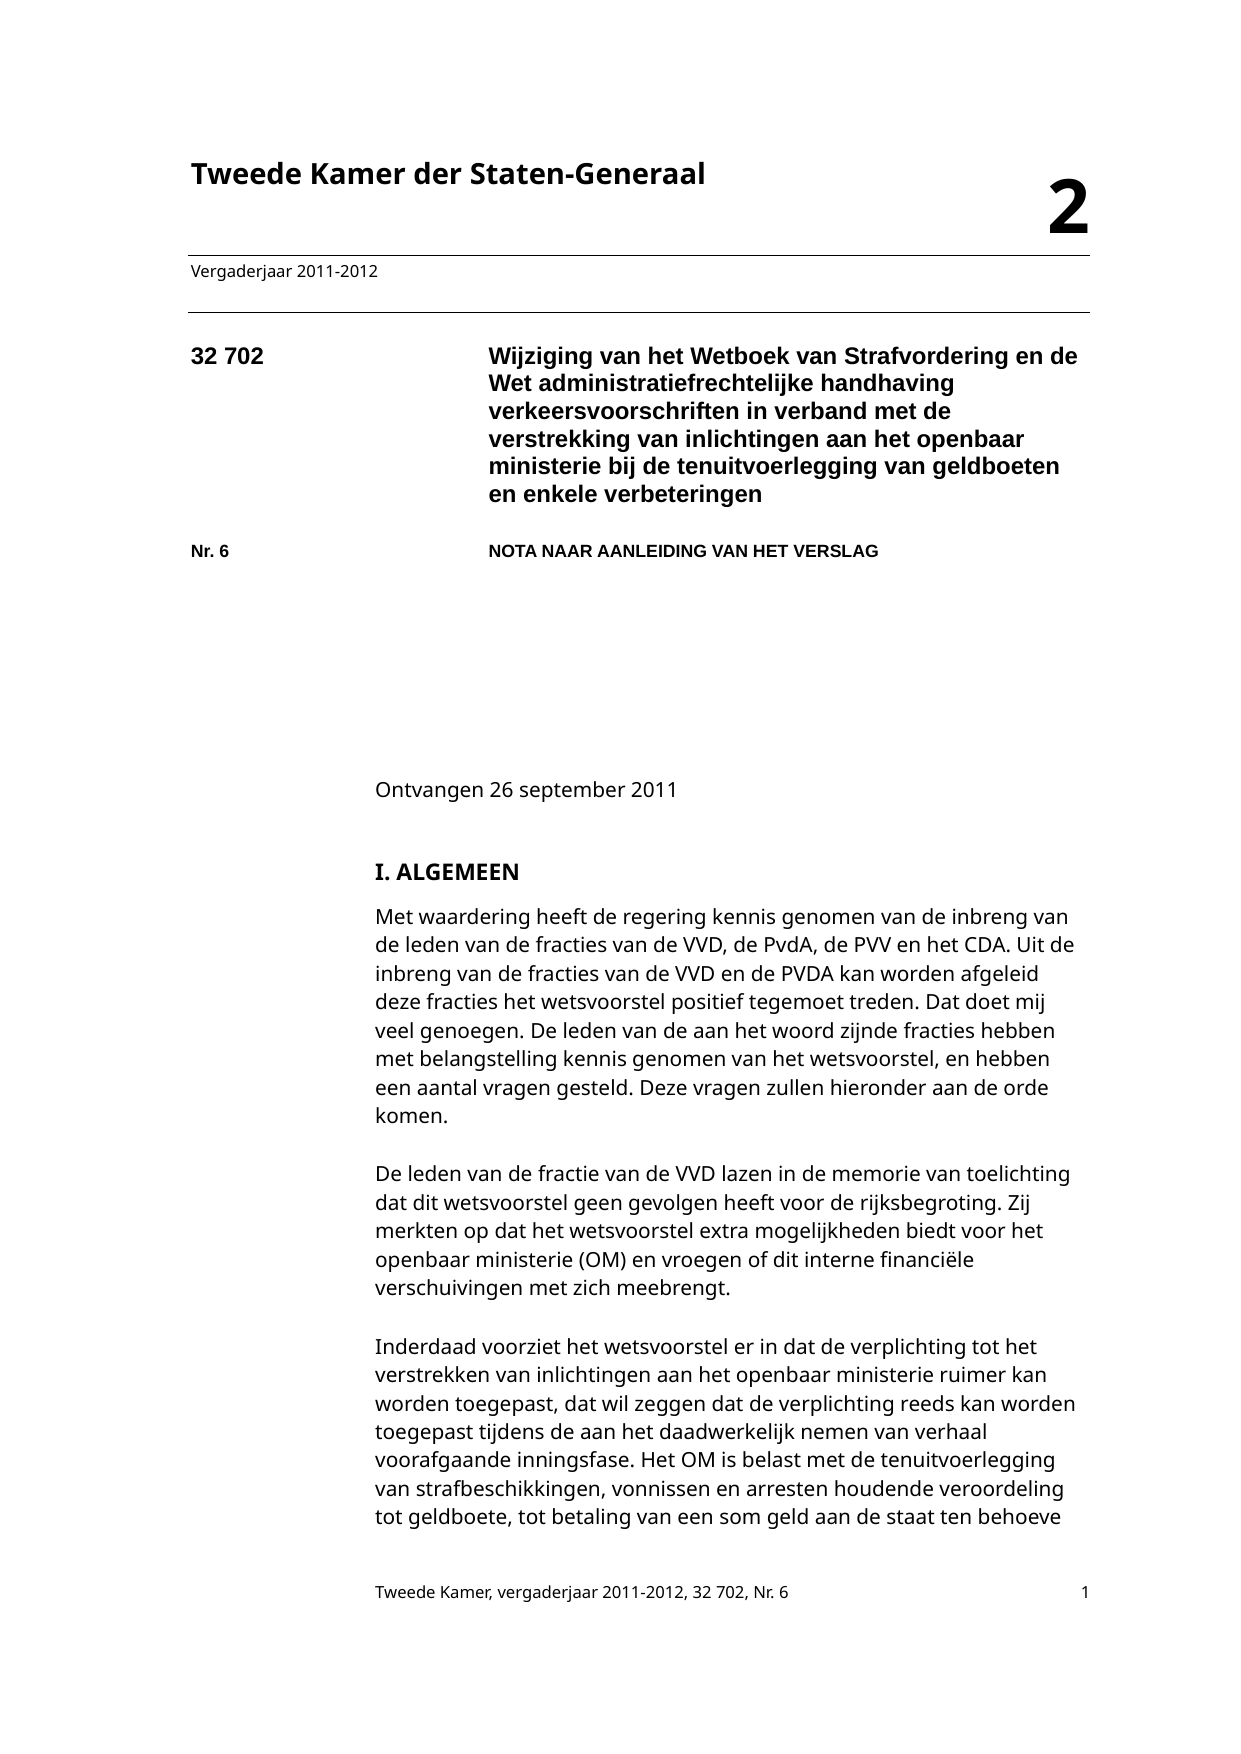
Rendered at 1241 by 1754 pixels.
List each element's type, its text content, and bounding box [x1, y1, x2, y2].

text Met waardering heeft de regering kennis genomen van de inbreng van de leden van de fracties van de VVD, de PvdA, de PVV en het CDA. Uit de inbreng van de fracties van de VVD en de PVDA kan worden afgeleid deze fracties het wetsvoorstel positief tegemoet treden. Dat doet mij veel genoegen. De leden van de aan het woord zijnde fracties hebben met belangstelling kennis genomen van het wetsvoorstel, en hebben een aantal vragen gesteld. Deze vragen zullen hieronder aan de orde komen. [375, 902, 1090, 1129]
table_cell [485, 313, 1090, 339]
text Ontvangen 26 september 2011 [375, 775, 1090, 803]
subtitle I. ALGEMEEN [375, 856, 1090, 887]
table_cell Wijziging van het Wetboek van Strafvordering en de Wet administratiefrechtelijke handhaving verkeersvoorschriften in verband met de verstrekking van inlichtingen aan het openbaar ministerie bij de tenuitvoerlegging van geldboeten en enkele verbeteringen [485, 339, 1090, 537]
table_cell [485, 256, 1090, 312]
table_header Tweede Kamer der Staten-Generaal [188, 150, 909, 255]
table_cell 32 702 [188, 339, 485, 537]
table_cell Nr. 6 [188, 538, 485, 656]
text Inderdaad voorziet het wetsvoorstel er in dat de verplichting tot het verstrekken van inlichtingen aan het openbaar ministerie ruimer kan worden toegepast, dat wil zeggen dat de verplichting reeds kan worden toegepast tijdens de aan het daadwerkelijk nemen van verhaal voorafgaande inningsfase. Het OM is belast met de tenuitvoerlegging van strafbeschikkingen, vonnissen en arresten houdende veroordeling tot geldboete, tot betaling van een som geld aan de staat ten behoeve [375, 1332, 1090, 1531]
text De leden van de fractie van de VVD lazen in de memorie van toelichting dat dit wetsvoorstel geen gevolgen heeft voor de rijksbegroting. Zij merkten op dat het wetsvoorstel extra mogelijkheden biedt voor het openbaar ministerie (OM) en vroegen of dit interne financiële verschuivingen met zich meebrengt. [375, 1159, 1090, 1302]
table_cell [188, 313, 485, 339]
table_header 2 [910, 150, 1090, 255]
table_cell Vergaderjaar 2011-2012 [188, 256, 485, 312]
table_cell NOTA NAAR AANLEIDING VAN HET VERSLAG [485, 538, 1090, 656]
